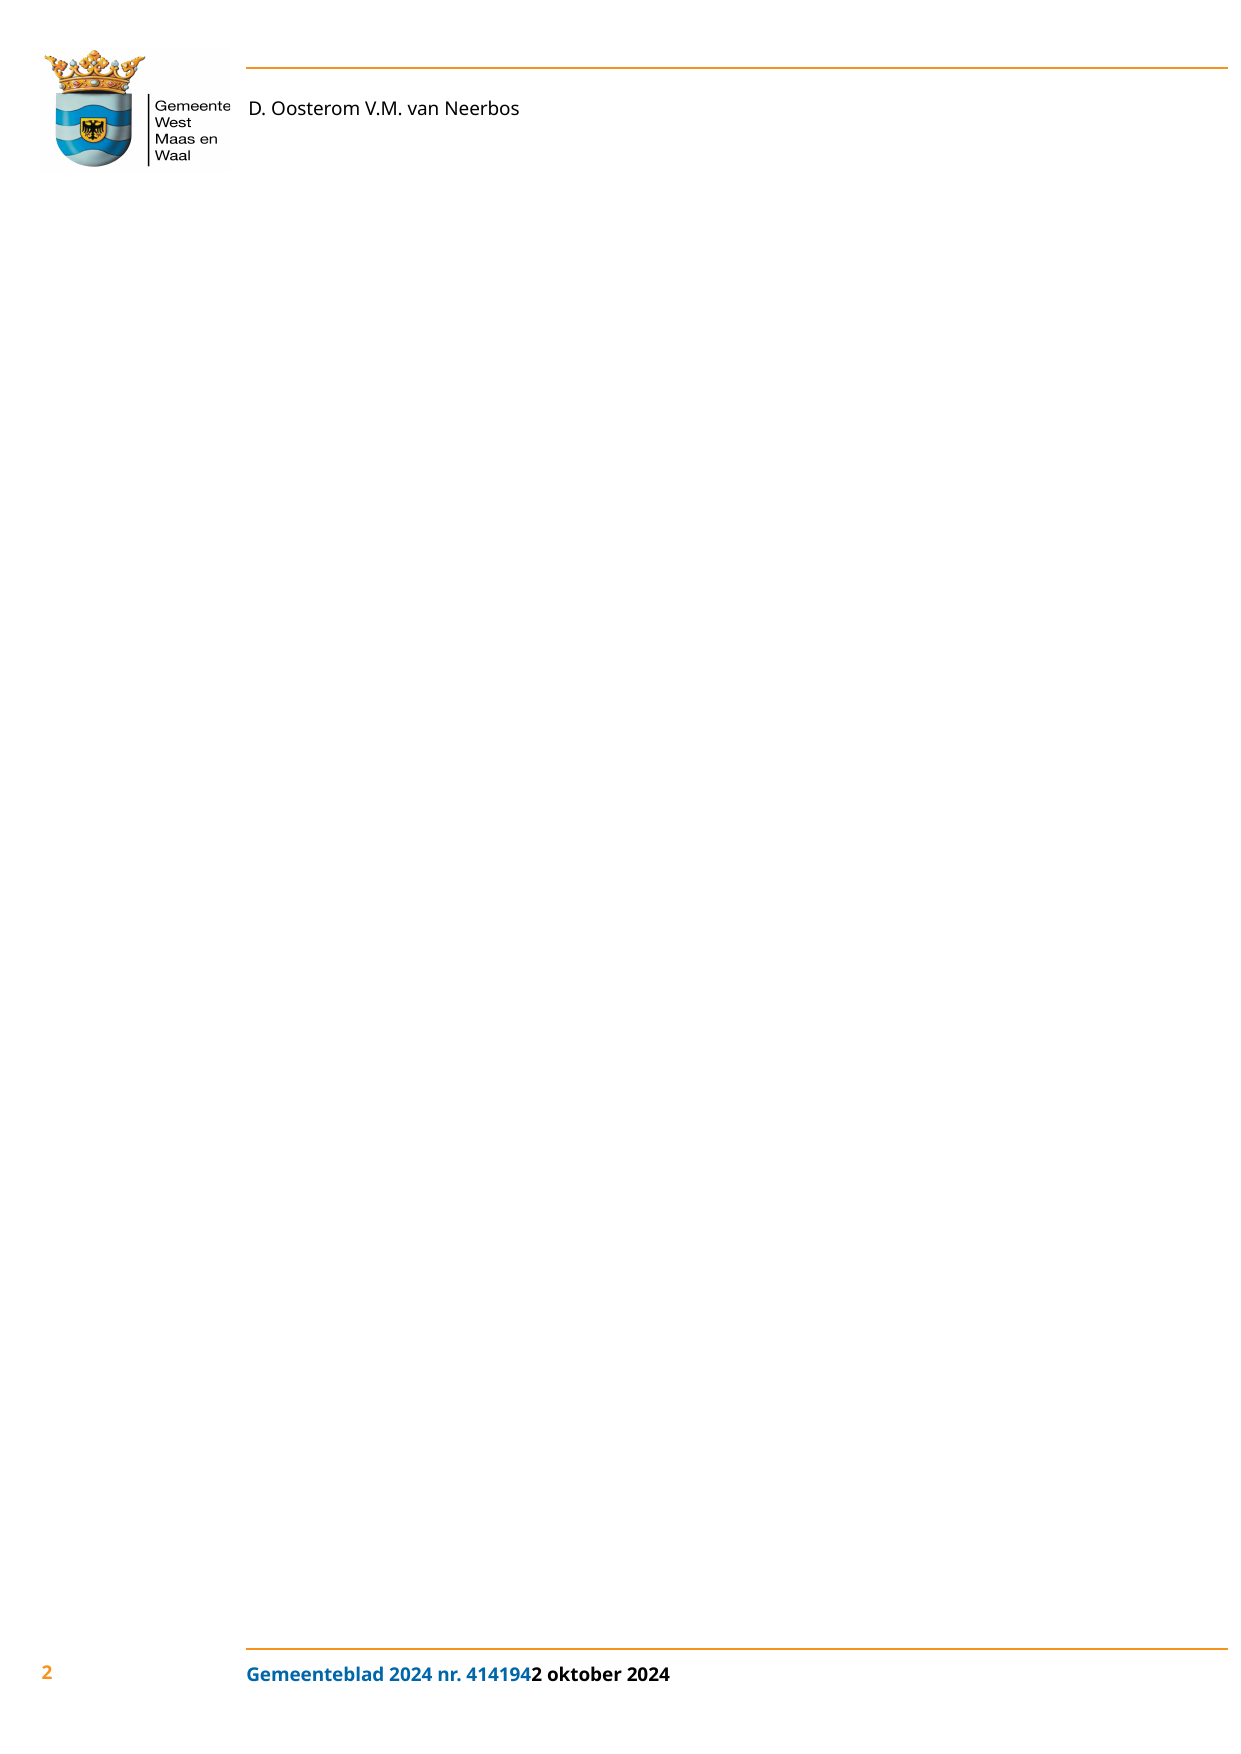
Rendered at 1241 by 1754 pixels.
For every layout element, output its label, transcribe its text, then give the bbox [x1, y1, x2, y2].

picture [41, 47, 231, 172]
text D. Oosterom V.M. van Neerbos [248, 95, 1152, 121]
